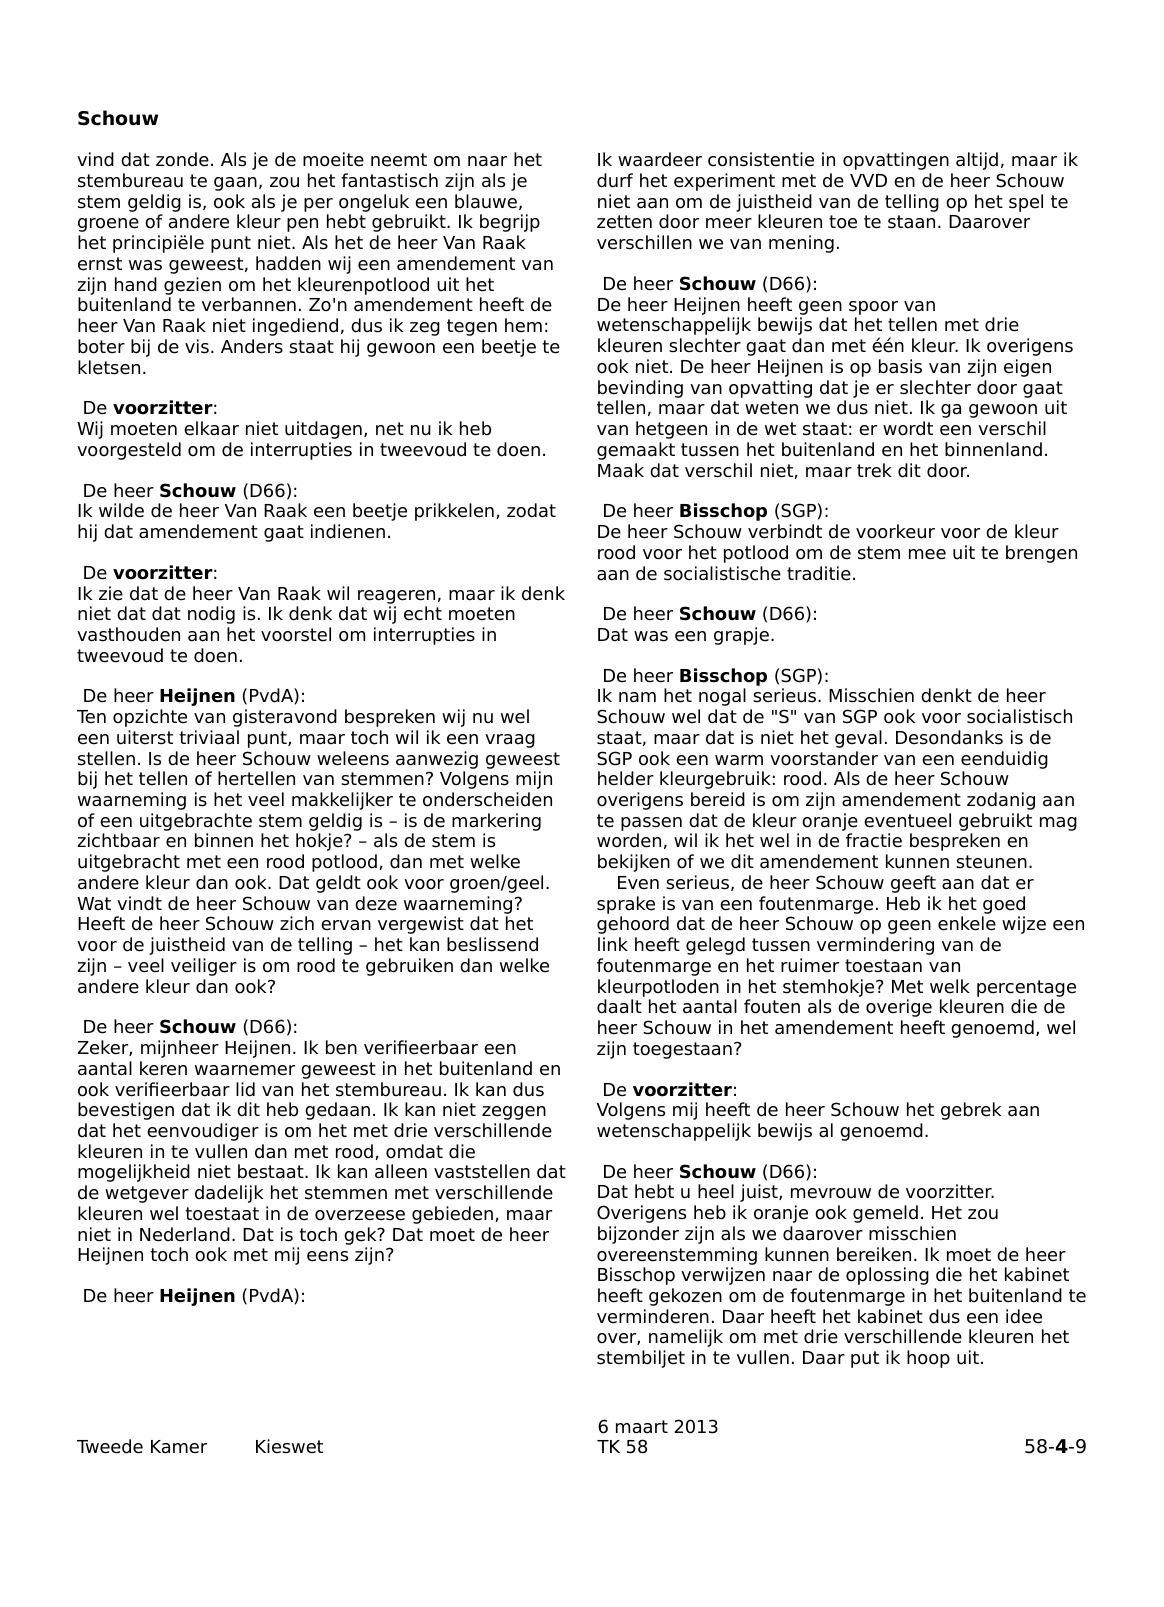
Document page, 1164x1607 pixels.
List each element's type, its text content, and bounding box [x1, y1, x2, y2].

text De heer Heijnen heeft geen spoor van wetenschappelijk bewijs dat het tellen met drie kleuren slechter gaat dan met één kleur. Ik overigens ook niet. De heer Heijnen is op basis van zijn eigen bevinding van opvatting dat je er slechter door gaat tellen, maar dat weten we dus niet. Ik ga gewoon uit van hetgeen in de wet staat: er wordt een verschil gemaakt tussen het buitenland en het binnenland. Maak dat verschil niet, maar trek dit door. [596, 294, 1087, 481]
text De heer Schouw (D66): [77, 1017, 567, 1038]
text Dat hebt u heel juist, mevrouw de voorzitter. Overigens heb ik oranje ook gemeld. Het zou bijzonder zijn als we daarover misschien overeenstemming kunnen bereiken. Ik moet de heer Bisschop verwijzen naar de oplossing die het kabinet heeft gekozen om de foutenmarge in het buitenland te verminderen. Daar heeft het kabinet dus een idee over, namelijk om met drie verschillende kleuren het stembiljet in te vullen. Daar put ik hoop uit. [596, 1182, 1087, 1369]
text De heer Heijnen (PvdA): [77, 1286, 567, 1307]
text Ik waardeer consistentie in opvattingen altijd, maar ik durf het experiment met de VVD en de heer Schouw niet aan om de juistheid van de telling op het spel te zetten door meer kleuren toe te staan. Daarover verschillen we van mening. [596, 150, 1087, 254]
text De heer Schouw (D66): [596, 604, 1087, 625]
text Ik wilde de heer Van Raak een beetje prikkelen, zodat hij dat amendement gaat indienen. [77, 501, 567, 543]
text Dat was een grapje. [596, 625, 1087, 646]
text De voorzitter: [77, 398, 567, 419]
text De heer Bisschop (SGP): [596, 666, 1087, 686]
text De heer Schouw (D66): [77, 480, 567, 501]
text De heer Heijnen (PvdA): [77, 686, 567, 707]
text Wij moeten elkaar niet uitdagen, net nu ik heb voorgesteld om de interrupties in tweevoud te doen. [77, 419, 567, 460]
text De voorzitter: [77, 563, 567, 583]
text De heer Bisschop (SGP): [596, 501, 1087, 522]
text De voorzitter: [596, 1079, 1087, 1100]
text Even serieus, de heer Schouw geeft aan dat er sprake is van een foutenmarge. Heb ik het goed gehoord dat de heer Schouw op geen enkele wijze een link heeft gelegd tussen vermindering van de foutenmarge en het ruimer toestaan van kleurpotloden in het stemhokje? Met welk percentage daalt het aantal fouten als de overige kleuren die de heer Schouw in het amendement heeft genoemd, wel zijn toegestaan? [596, 873, 1087, 1059]
text De heer Schouw (D66): [596, 1162, 1087, 1182]
text De heer Schouw (D66): [596, 274, 1087, 294]
text Ten opzichte van gisteravond bespreken wij nu wel een uiterst triviaal punt, maar toch wil ik een vraag stellen. Is de heer Schouw weleens aanwezig geweest bij het tellen of hertellen van stemmen? Volgens mijn waarneming is het veel makkelijker te onderscheiden of een uitgebrachte stem geldig is – is de markering zichtbaar en binnen het hokje? – als de stem is uitgebracht met een rood potlood, dan met welke andere kleur dan ook. Dat geldt ook voor groen/geel. Wat vindt de heer Schouw van deze waarneming? Heeft de heer Schouw zich ervan vergewist dat het voor de juistheid van de telling – het kan beslissend zijn – veel veiliger is om rood te gebruiken dan welke andere kleur dan ook? [77, 707, 567, 997]
text De heer Schouw verbindt de voorkeur voor de kleur rood voor het potlood om de stem mee uit te brengen aan de socialistische traditie. [596, 522, 1087, 584]
text Volgens mij heeft de heer Schouw het gebrek aan wetenschappelijk bewijs al genoemd. [596, 1100, 1087, 1142]
text Ik nam het nogal serieus. Misschien denkt de heer Schouw wel dat de "S" van SGP ook voor socialistisch staat, maar dat is niet het geval. Desondanks is de SGP ook een warm voorstander van een eenduidig helder kleurgebruik: rood. Als de heer Schouw overigens bereid is om zijn amendement zodanig aan te passen dat de kleur oranje eventueel gebruikt mag worden, wil ik het wel in de fractie bespreken en bekijken of we dit amendement kunnen steunen. [596, 686, 1087, 873]
text Zeker, mijnheer Heijnen. Ik ben verifieerbaar een aantal keren waarnemer geweest in het buitenland en ook verifieerbaar lid van het stembureau. Ik kan dus bevestigen dat ik dit heb gedaan. Ik kan niet zeggen dat het eenvoudiger is om het met drie verschillende kleuren in te vullen dan met rood, omdat die mogelijkheid niet bestaat. Ik kan alleen vaststellen dat de wetgever dadelijk het stemmen met verschillende kleuren wel toestaat in de overzeese gebieden, maar niet in Nederland. Dat is toch gek? Dat moet de heer Heijnen toch ook met mij eens zijn? [77, 1038, 567, 1266]
text vind dat zonde. Als je de moeite neemt om naar het stembureau te gaan, zou het fantastisch zijn als je stem geldig is, ook als je per ongeluk een blauwe, groene of andere kleur pen hebt gebruikt. Ik begrijp het principiële punt niet. Als het de heer Van Raak ernst was geweest, hadden wij een amendement van zijn hand gezien om het kleurenpotlood uit het buitenland te verbannen. Zo'n amendement heeft de heer Van Raak niet ingediend, dus ik zeg tegen hem: boter bij de vis. Anders staat hij gewoon een beetje te kletsen. [77, 150, 567, 378]
text Ik zie dat de heer Van Raak wil reageren, maar ik denk niet dat dat nodig is. Ik denk dat wij echt moeten vasthouden aan het voorstel om interrupties in tweevoud te doen. [77, 583, 567, 666]
